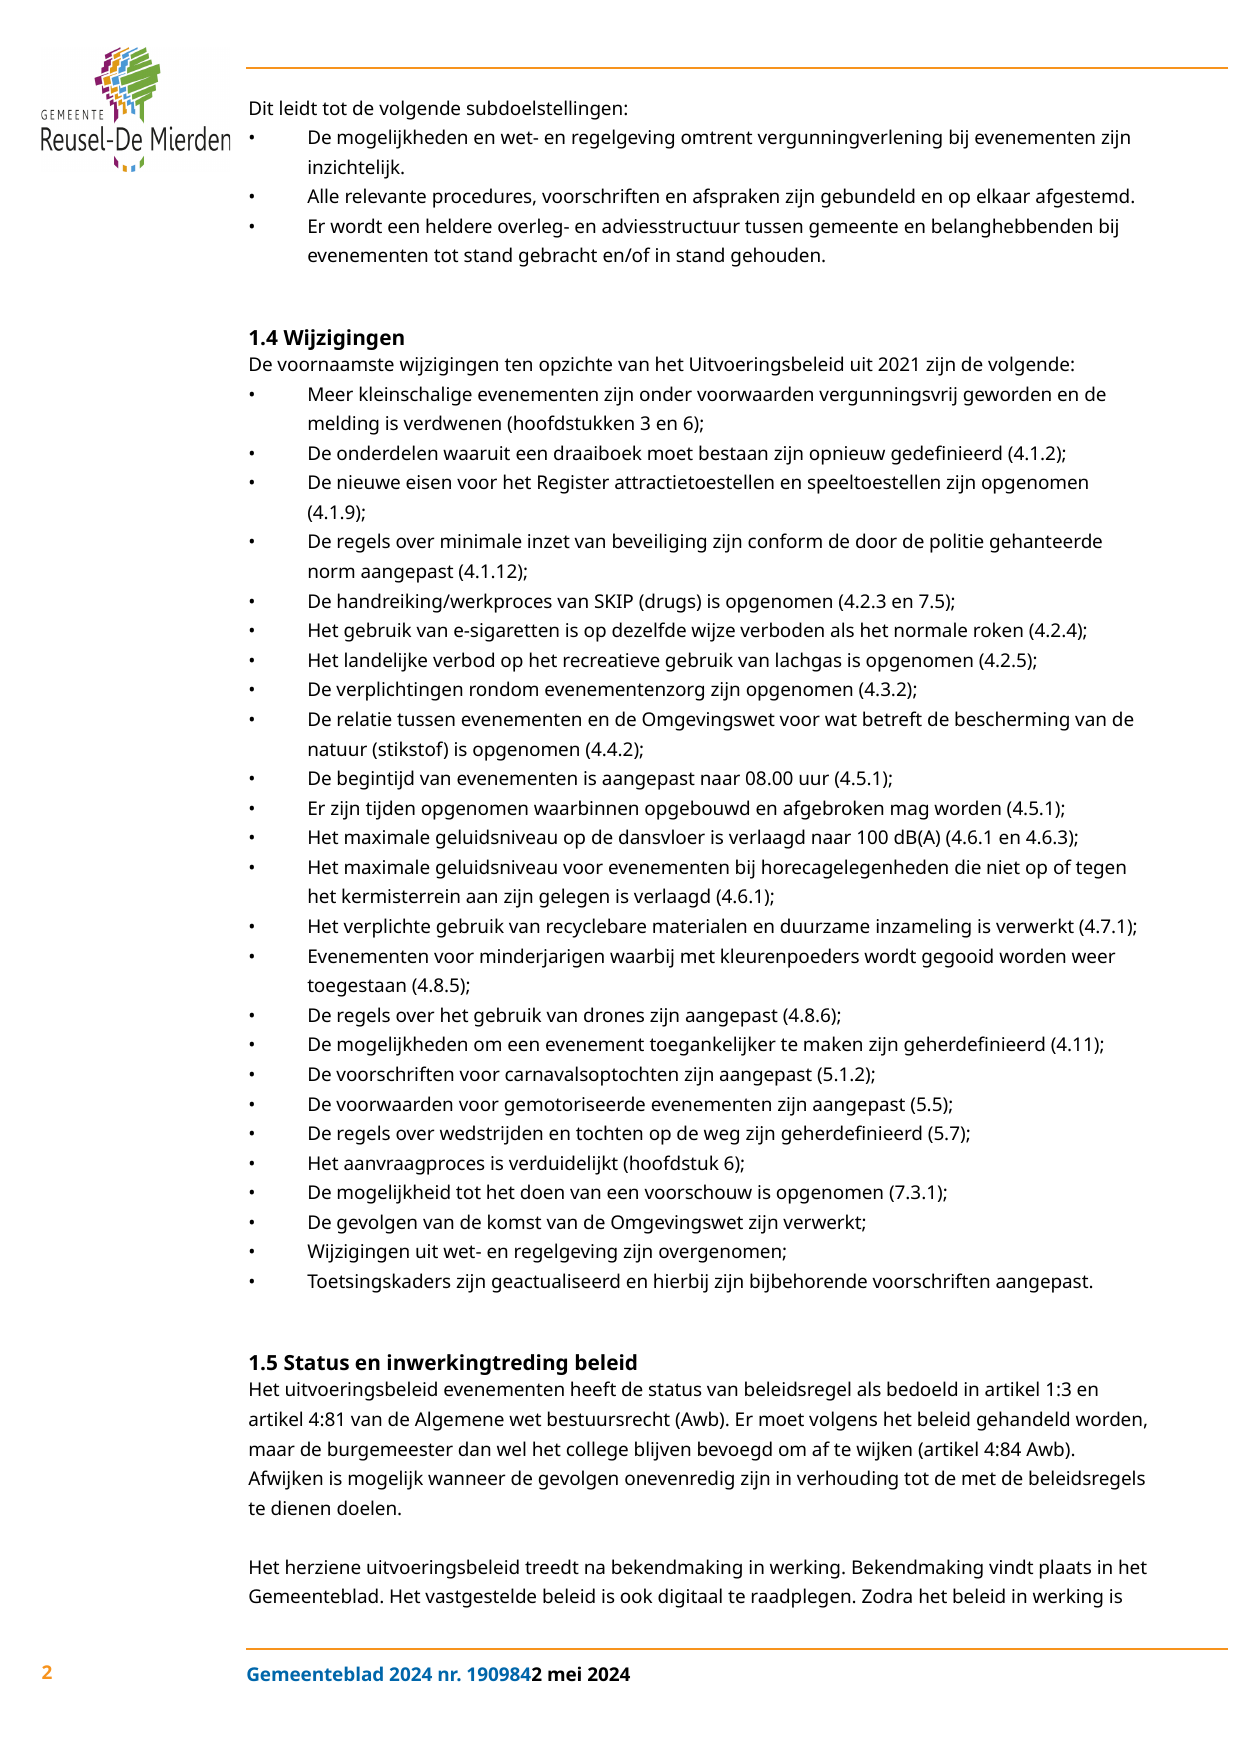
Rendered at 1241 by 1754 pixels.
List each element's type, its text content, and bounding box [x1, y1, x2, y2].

list Het landelijke verbod op het recreatieve gebruik van lachgas is opgenomen (4.2.5); [248, 647, 1152, 673]
list De regels over wedstrijden en tochten op de weg zijn geherdefinieerd (5.7); [248, 1120, 1152, 1146]
list De relatie tussen evenementen en de Omgevingswet voor wat betreft de bescherming van de natuur (stikstof) is opgenomen (4.4.2); [248, 706, 1152, 761]
text 1.4 Wijzigingen [248, 323, 1152, 351]
list De onderdelen waaruit een draaiboek moet bestaan zijn opnieuw gedefinieerd (4.1.2); [248, 440, 1152, 466]
list Het aanvraagproces is verduidelijkt (hoofdstuk 6); [248, 1150, 1152, 1176]
text Het uitvoeringsbeleid evenementen heeft de status van beleidsregel als bedoeld in artikel 1:3 en artikel 4:81 van de Algemene wet bestuursrecht (Awb). Er moet volgens het beleid gehandeld worden, maar de burgemeester dan wel het college blijven bevoegd om af te wijken (artikel 4:84 Awb). Afwijken is mogelijk wanneer de gevolgen onevenredig zijn in verhouding tot de met de beleidsregels te dienen doelen. [248, 1377, 1152, 1521]
list De voorwaarden voor gemotoriseerde evenementen zijn aangepast (5.5); [248, 1091, 1152, 1116]
list De nieuwe eisen voor het Register attractietoestellen en speeltoestellen zijn opgenomen (4.1.9); [248, 469, 1152, 525]
list Alle relevante procedures, voorschriften en afspraken zijn gebundeld en op elkaar afgestemd. [248, 183, 1152, 209]
list Er zijn tijden opgenomen waarbinnen opgebouwd en afgebroken mag worden (4.5.1); [248, 795, 1152, 821]
picture [41, 47, 231, 172]
list Het verplichte gebruik van recyclebare materialen en duurzame inzameling is verwerkt (4.7.1); [248, 913, 1152, 939]
list De regels over minimale inzet van beveiliging zijn conform de door de politie gehanteerde norm aangepast (4.1.12); [248, 529, 1152, 584]
list Wijzigingen uit wet- en regelgeving zijn overgenomen; [248, 1239, 1152, 1264]
text Het herziene uitvoeringsbeleid treedt na bekendmaking in werking. Bekendmaking vindt plaats in het Gemeenteblad. Het vastgestelde beleid is ook digitaal te raadplegen. Zodra het beleid in werking is [248, 1554, 1152, 1609]
list De gevolgen van de komst van de Omgevingswet zijn verwerkt; [248, 1209, 1152, 1235]
list Het maximale geluidsniveau voor evenementen bij horecagelegenheden die niet op of tegen het kermisterrein aan zijn gelegen is verlaagd (4.6.1); [248, 854, 1152, 909]
list De mogelijkheden om een evenement toegankelijker te maken zijn geherdefinieerd (4.11); [248, 1032, 1152, 1057]
text 1.5 Status en inwerkingtreding beleid [248, 1348, 1152, 1377]
list Toetsingskaders zijn geactualiseerd en hierbij zijn bijbehorende voorschriften aangepast. [248, 1268, 1152, 1294]
list Het gebruik van e-sigaretten is op dezelfde wijze verboden als het normale roken (4.2.4); [248, 617, 1152, 643]
list De handreiking/werkproces van SKIP (drugs) is opgenomen (4.2.3 en 7.5); [248, 588, 1152, 613]
list De mogelijkheden en wet- en regelgeving omtrent vergunningverlening bij evenementen zijn inzichtelijk. [248, 124, 1152, 180]
list De begintijd van evenementen is aangepast naar 08.00 uur (4.5.1); [248, 765, 1152, 791]
list De regels over het gebruik van drones zijn aangepast (4.8.6); [248, 1002, 1152, 1028]
text Dit leidt tot de volgende subdoelstellingen: [248, 95, 1152, 121]
text De voornaamste wijzigingen ten opzichte van het Uitvoeringsbeleid uit 2021 zijn de volgende: [248, 351, 1152, 377]
list Meer kleinschalige evenementen zijn onder voorwaarden vergunningsvrij geworden en de melding is verdwenen (hoofdstukken 3 en 6); [248, 381, 1152, 436]
list De verplichtingen rondom evenementenzorg zijn opgenomen (4.3.2); [248, 677, 1152, 702]
list Het maximale geluidsniveau op de dansvloer is verlaagd naar 100 dB(A) (4.6.1 en 4.6.3); [248, 824, 1152, 850]
list Er wordt een heldere overleg- en adviesstructuur tussen gemeente en belanghebbenden bij evenementen tot stand gebracht en/of in stand gehouden. [248, 213, 1152, 268]
list De mogelijkheid tot het doen van een voorschouw is opgenomen (7.3.1); [248, 1179, 1152, 1205]
list Evenementen voor minderjarigen waarbij met kleurenpoeders wordt gegooid worden weer toegestaan (4.8.5); [248, 943, 1152, 998]
list De voorschriften voor carnavalsoptochten zijn aangepast (5.1.2); [248, 1061, 1152, 1087]
